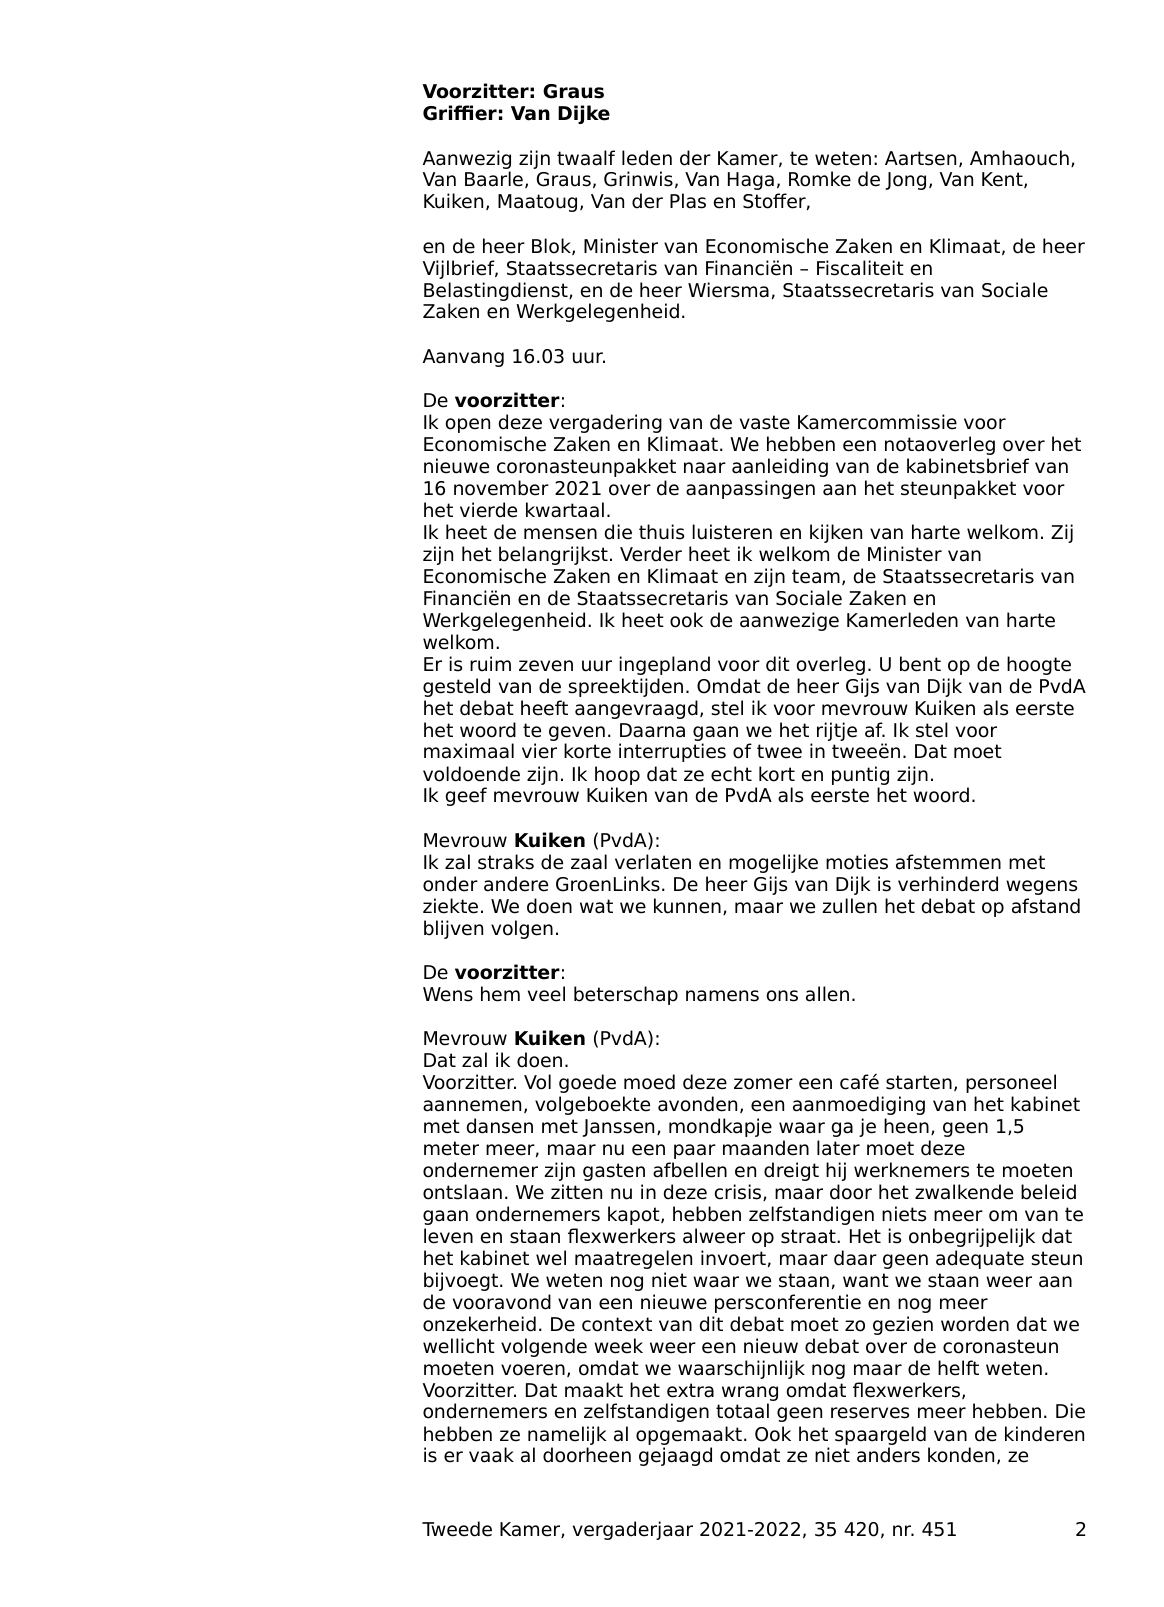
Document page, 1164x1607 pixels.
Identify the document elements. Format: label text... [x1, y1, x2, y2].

text Dat zal ik doen. [422, 1050, 1087, 1072]
text Voorzitter: Graus [422, 81, 1087, 103]
text Griffier: Van Dijke [422, 103, 1087, 125]
text De voorzitter: [422, 962, 1087, 984]
text Ik geef mevrouw Kuiken van de PvdA als eerste het woord. [422, 785, 1087, 807]
text Ik open deze vergadering van de vaste Kamercommissie voor Economische Zaken en Klimaat. We hebben een notaoverleg over het nieuwe coronasteunpakket naar aanleiding van de kabinetsbrief van 16 november 2021 over de aanpassingen aan het steunpakket voor het vierde kwartaal. [422, 412, 1087, 522]
text Mevrouw Kuiken (PvdA): [422, 829, 1087, 852]
text Aanvang 16.03 uur. [422, 346, 1087, 368]
text Wens hem veel beterschap namens ons allen. [422, 984, 1087, 1006]
text Aanwezig zijn twaalf leden der Kamer, te weten: Aartsen, Amhaouch, Van Baarle, Graus, Grinwis, Van Haga, Romke de Jong, Van Kent, Kuiken, Maatoug, Van der Plas en Stoffer, [422, 147, 1087, 213]
text Voorzitter. Dat maakt het extra wrang omdat flexwerkers, ondernemers en zelfstandigen totaal geen reserves meer hebben. Die hebben ze namelijk al opgemaakt. Ook het spaargeld van de kinderen is er vaak al doorheen gejaagd omdat ze niet anders konden, ze [422, 1379, 1087, 1467]
text Voorzitter. Vol goede moed deze zomer een café starten, personeel aannemen, volgeboekte avonden, een aanmoediging van het kabinet met dansen met Janssen, mondkapje waar ga je heen, geen 1,5 meter meer, maar nu een paar maanden later moet deze ondernemer zijn gasten afbellen en dreigt hij werknemers te moeten ontslaan. We zitten nu in deze crisis, maar door het zwalkende beleid gaan ondernemers kapot, hebben zelfstandigen niets meer om van te leven en staan flexwerkers alweer op straat. Het is onbegrijpelijk dat het kabinet wel maatregelen invoert, maar daar geen adequate steun bijvoegt. We weten nog niet waar we staan, want we staan weer aan de vooravond van een nieuwe persconferentie en nog meer onzekerheid. De context van dit debat moet zo gezien worden dat we wellicht volgende week weer een nieuw debat over de coronasteun moeten voeren, omdat we waarschijnlijk nog maar de helft weten. [422, 1072, 1087, 1379]
text Mevrouw Kuiken (PvdA): [422, 1028, 1087, 1050]
text en de heer Blok, Minister van Economische Zaken en Klimaat, de heer Vijlbrief, Staatssecretaris van Financiën – Fiscaliteit en Belastingdienst, en de heer Wiersma, Staatssecretaris van Sociale Zaken en Werkgelegenheid. [422, 236, 1087, 323]
text De voorzitter: [422, 390, 1087, 412]
text Ik zal straks de zaal verlaten en mogelijke moties afstemmen met onder andere GroenLinks. De heer Gijs van Dijk is verhinderd wegens ziekte. We doen wat we kunnen, maar we zullen het debat op afstand blijven volgen. [422, 852, 1087, 939]
text Er is ruim zeven uur ingepland voor dit overleg. U bent op de hoogte gesteld van de spreektijden. Omdat de heer Gijs van Dijk van de PvdA het debat heeft aangevraagd, stel ik voor mevrouw Kuiken als eerste het woord te geven. Daarna gaan we het rijtje af. Ik stel voor maximaal vier korte interrupties of twee in tweeën. Dat moet voldoende zijn. Ik hoop dat ze echt kort en puntig zijn. [422, 653, 1087, 785]
text Ik heet de mensen die thuis luisteren en kijken van harte welkom. Zij zijn het belangrijkst. Verder heet ik welkom de Minister van Economische Zaken en Klimaat en zijn team, de Staatssecretaris van Financiën en de Staatssecretaris van Sociale Zaken en Werkgelegenheid. Ik heet ook de aanwezige Kamerleden van harte welkom. [422, 522, 1087, 653]
